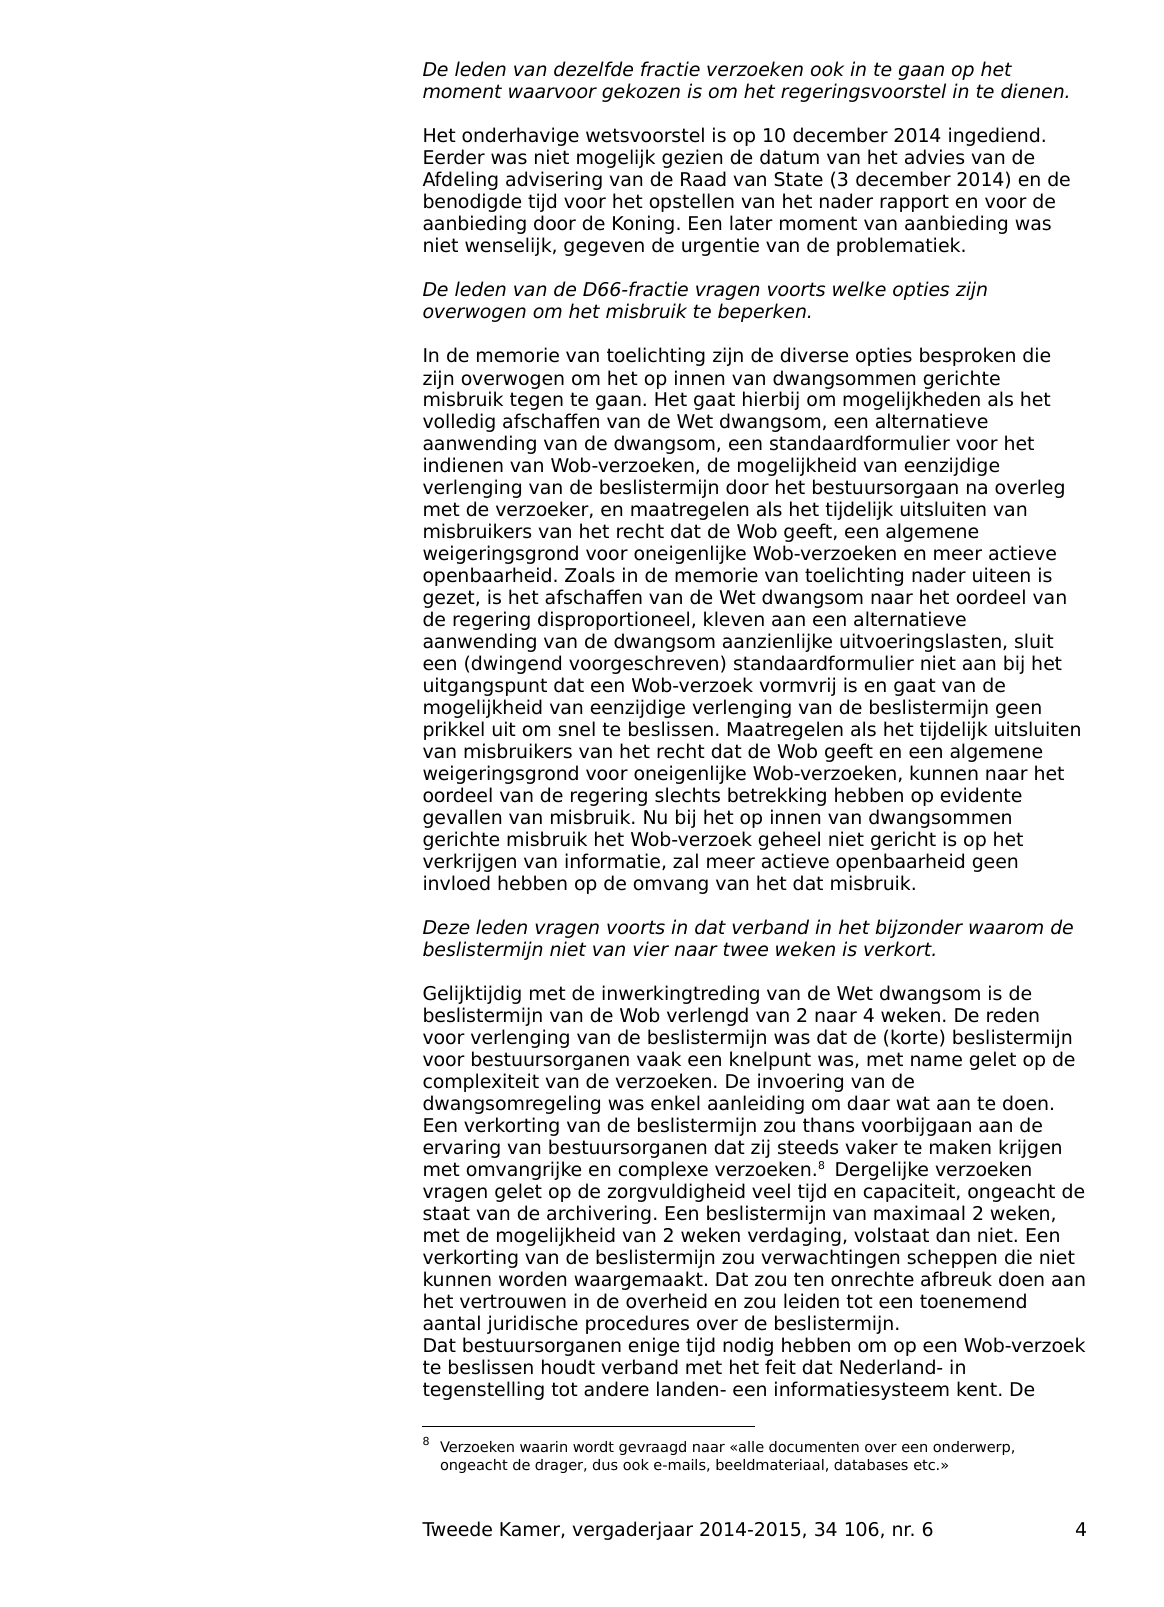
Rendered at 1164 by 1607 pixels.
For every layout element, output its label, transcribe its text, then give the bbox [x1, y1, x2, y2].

text Gelijktijdig met de inwerkingtreding van de Wet dwangsom is de beslistermijn van de Wob verlengd van 2 naar 4 weken. De reden voor verlenging van de beslistermijn was dat de (korte) beslistermijn voor bestuursorganen vaak een knelpunt was, met name gelet op de complexiteit van de verzoeken. De invoering van de dwangsomregeling was enkel aanleiding om daar wat aan te doen. [422, 983, 1087, 1115]
text De leden van dezelfde fractie verzoeken ook in te gaan op het moment waarvoor gekozen is om het regeringsvoorstel in te dienen. [422, 59, 1087, 103]
text Deze leden vragen voorts in dat verband in het bijzonder waarom de beslistermijn niet van vier naar twee weken is verkort. [422, 917, 1087, 961]
text De leden van de D66-fractie vragen voorts welke opties zijn overwogen om het misbruik te beperken. [422, 279, 1087, 323]
text Het onderhavige wetsvoorstel is op 10 december 2014 ingediend. Eerder was niet mogelijk gezien de datum van het advies van de Afdeling advisering van de Raad van State (3 december 2014) en de benodigde tijd voor het opstellen van het nader rapport en voor de aanbieding door de Koning. Een later moment van aanbieding was niet wenselijk, gegeven de urgentie van de problematiek. [422, 125, 1087, 257]
text Verzoeken waarin wordt gevraagd naar «alle documenten over een onderwerp, ongeacht de drager, dus ook e-mails, beeldmateriaal, databases etc.» [422, 1435, 1087, 1474]
text In de memorie van toelichting zijn de diverse opties besproken die zijn overwogen om het op innen van dwangsommen gerichte misbruik tegen te gaan. Het gaat hierbij om mogelijkheden als het volledig afschaffen van de Wet dwangsom, een alternatieve aanwending van de dwangsom, een standaardformulier voor het indienen van Wob-verzoeken, de mogelijkheid van eenzijdige verlenging van de beslistermijn door het bestuursorgaan na overleg met de verzoeker, en maatregelen als het tijdelijk uitsluiten van misbruikers van het recht dat de Wob geeft, een algemene weigeringsgrond voor oneigenlijke Wob-verzoeken en meer actieve openbaarheid. Zoals in de memorie van toelichting nader uiteen is gezet, is het afschaffen van de Wet dwangsom naar het oordeel van de regering disproportioneel, kleven aan een alternatieve aanwending van de dwangsom aanzienlijke uitvoeringslasten, sluit een (dwingend voorgeschreven) standaardformulier niet aan bij het uitgangspunt dat een Wob-verzoek vormvrij is en gaat van de mogelijkheid van eenzijdige verlenging van de beslistermijn geen prikkel uit om snel te beslissen. Maatregelen als het tijdelijk uitsluiten van misbruikers van het recht dat de Wob geeft en een algemene weigeringsgrond voor oneigenlijke Wob-verzoeken, kunnen naar het oordeel van de regering slechts betrekking hebben op evidente gevallen van misbruik. Nu bij het op innen van dwangsommen gerichte misbruik het Wob-verzoek geheel niet gericht is op het verkrijgen van informatie, zal meer actieve openbaarheid geen invloed hebben op de omvang van het dat misbruik. [422, 345, 1087, 895]
text Dat bestuursorganen enige tijd nodig hebben om op een Wob-verzoek te beslissen houdt verband met het feit dat Nederland- in tegenstelling tot andere landen- een informatiesysteem kent. De [422, 1335, 1087, 1401]
text Een verkorting van de beslistermijn zou thans voorbijgaan aan de ervaring van bestuursorganen dat zij steeds vaker te maken krijgen met omvangrijke en complexe verzoeken. Dergelijke verzoeken vragen gelet op de zorgvuldigheid veel tijd en capaciteit, ongeacht de staat van de archivering. Een beslistermijn van maximaal 2 weken, met de mogelijkheid van 2 weken verdaging, volstaat dan niet. Een verkorting van de beslistermijn zou verwachtingen scheppen die niet kunnen worden waargemaakt. Dat zou ten onrechte afbreuk doen aan het vertrouwen in de overheid en zou leiden tot een toenemend aantal juridische procedures over de beslistermijn. [422, 1115, 1087, 1335]
